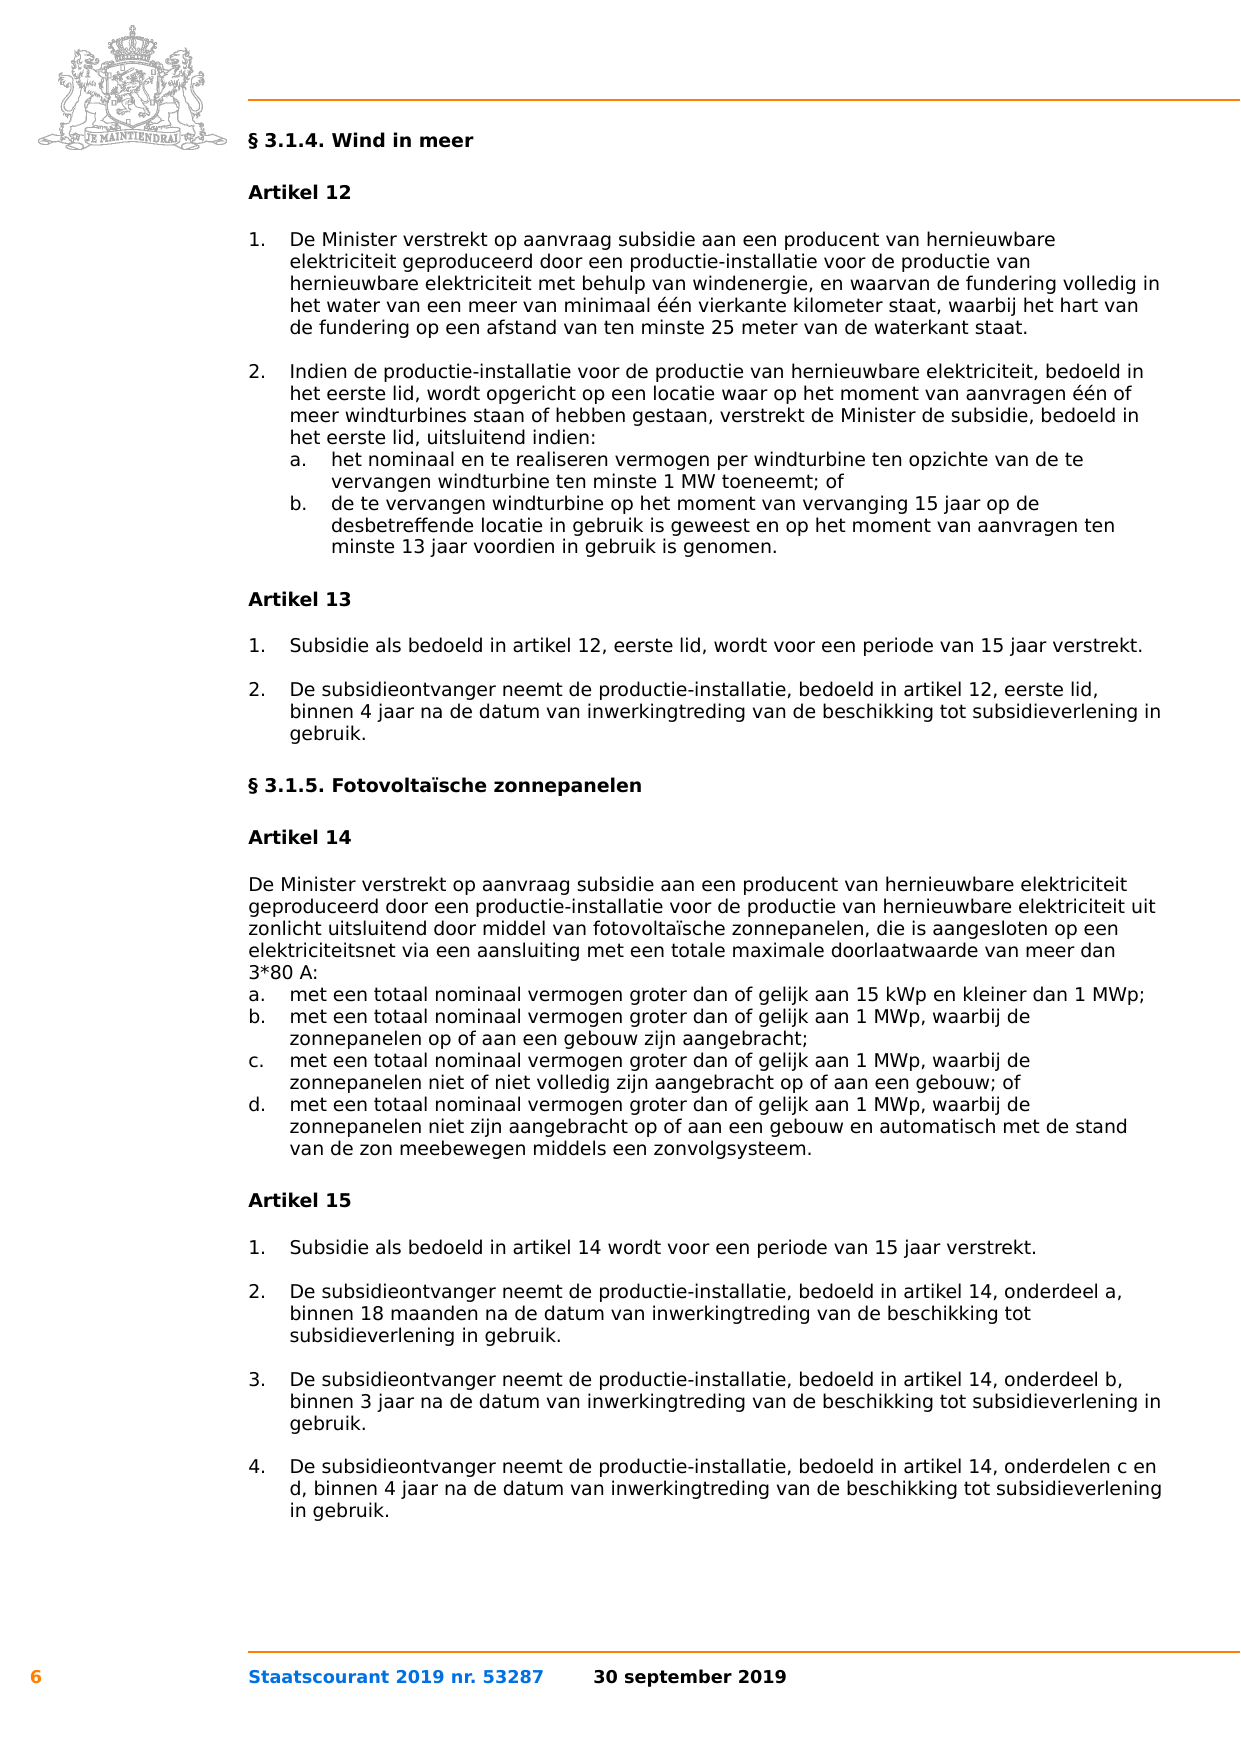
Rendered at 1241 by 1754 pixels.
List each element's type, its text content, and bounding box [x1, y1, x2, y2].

text 4. De subsidieontvanger neemt de productie-installatie, bedoeld in artikel 14, onderdelen c en d, binnen 4 jaar na de datum van inwerkingtreding van de beschikking tot subsidieverlening in gebruik. [248, 1456, 1163, 1522]
text b. met een totaal nominaal vermogen groter dan of gelijk aan 1 MWp, waarbij de zonnepanelen op of aan een gebouw zijn aangebracht; [248, 1006, 1163, 1050]
subtitle § 3.1.4. Wind in meer [248, 130, 1163, 152]
text 1. Subsidie als bedoeld in artikel 12, eerste lid, wordt voor een periode van 15 jaar verstrekt. [248, 635, 1163, 657]
text 2. De subsidieontvanger neemt de productie-installatie, bedoeld in artikel 14, onderdeel a, binnen 18 maanden na de datum van inwerkingtreding van de beschikking tot subsidieverlening in gebruik. [248, 1281, 1163, 1347]
text 3. De subsidieontvanger neemt de productie-installatie, bedoeld in artikel 14, onderdeel b, binnen 3 jaar na de datum van inwerkingtreding van de beschikking tot subsidieverlening in gebruik. [248, 1368, 1163, 1434]
text 1. De Minister verstrekt op aanvraag subsidie aan een producent van hernieuwbare elektriciteit geproduceerd door een productie-installatie voor de productie van hernieuwbare elektriciteit met behulp van windenergie, en waarvan de fundering volledig in het water van een meer van minimaal één vierkante kilometer staat, waarbij het hart van de fundering op een afstand van ten minste 25 meter van de waterkant staat. [248, 229, 1163, 339]
text De Minister verstrekt op aanvraag subsidie aan een producent van hernieuwbare elektriciteit geproduceerd door een productie-installatie voor de productie van hernieuwbare elektriciteit uit zonlicht uitsluitend door middel van fotovoltaïsche zonnepanelen, die is aangesloten op een elektriciteitsnet via een aansluiting met een totale maximale doorlaatwaarde van meer dan 3*80 A: [248, 874, 1163, 984]
text b. de te vervangen windturbine op het moment van vervanging 15 jaar op de desbetreffende locatie in gebruik is geweest en op het moment van aanvragen ten minste 13 jaar voordien in gebruik is genomen. [289, 492, 1163, 558]
subtitle Artikel 13 [248, 588, 1163, 610]
text d. met een totaal nominaal vermogen groter dan of gelijk aan 1 MWp, waarbij de zonnepanelen niet zijn aangebracht op of aan een gebouw en automatisch met de stand van de zon meebewegen middels een zonvolgsysteem. [248, 1094, 1163, 1160]
text 2. De subsidieontvanger neemt de productie-installatie, bedoeld in artikel 12, eerste lid, binnen 4 jaar na de datum van inwerkingtreding van de beschikking tot subsidieverlening in gebruik. [248, 679, 1163, 745]
subtitle Artikel 12 [248, 182, 1163, 204]
text 2. Indien de productie-installatie voor de productie van hernieuwbare elektriciteit, bedoeld in het eerste lid, wordt opgericht op een locatie waar op het moment van aanvragen één of meer windturbines staan of hebben gestaan, verstrekt de Minister de subsidie, bedoeld in het eerste lid, uitsluitend indien: [248, 361, 1163, 448]
subtitle Artikel 14 [248, 827, 1163, 849]
text 1. Subsidie als bedoeld in artikel 14 wordt voor een periode van 15 jaar verstrekt. [248, 1237, 1163, 1259]
text a. het nominaal en te realiseren vermogen per windturbine ten opzichte van de te vervangen windturbine ten minste 1 MW toeneemt; of [289, 448, 1163, 492]
subtitle § 3.1.5. Fotovoltaïsche zonnepanelen [248, 775, 1163, 797]
picture [38, 25, 227, 150]
text c. met een totaal nominaal vermogen groter dan of gelijk aan 1 MWp, waarbij de zonnepanelen niet of niet volledig zijn aangebracht op of aan een gebouw; of [248, 1050, 1163, 1094]
text a. met een totaal nominaal vermogen groter dan of gelijk aan 15 kWp en kleiner dan 1 MWp; [248, 984, 1163, 1006]
subtitle Artikel 15 [248, 1190, 1163, 1212]
